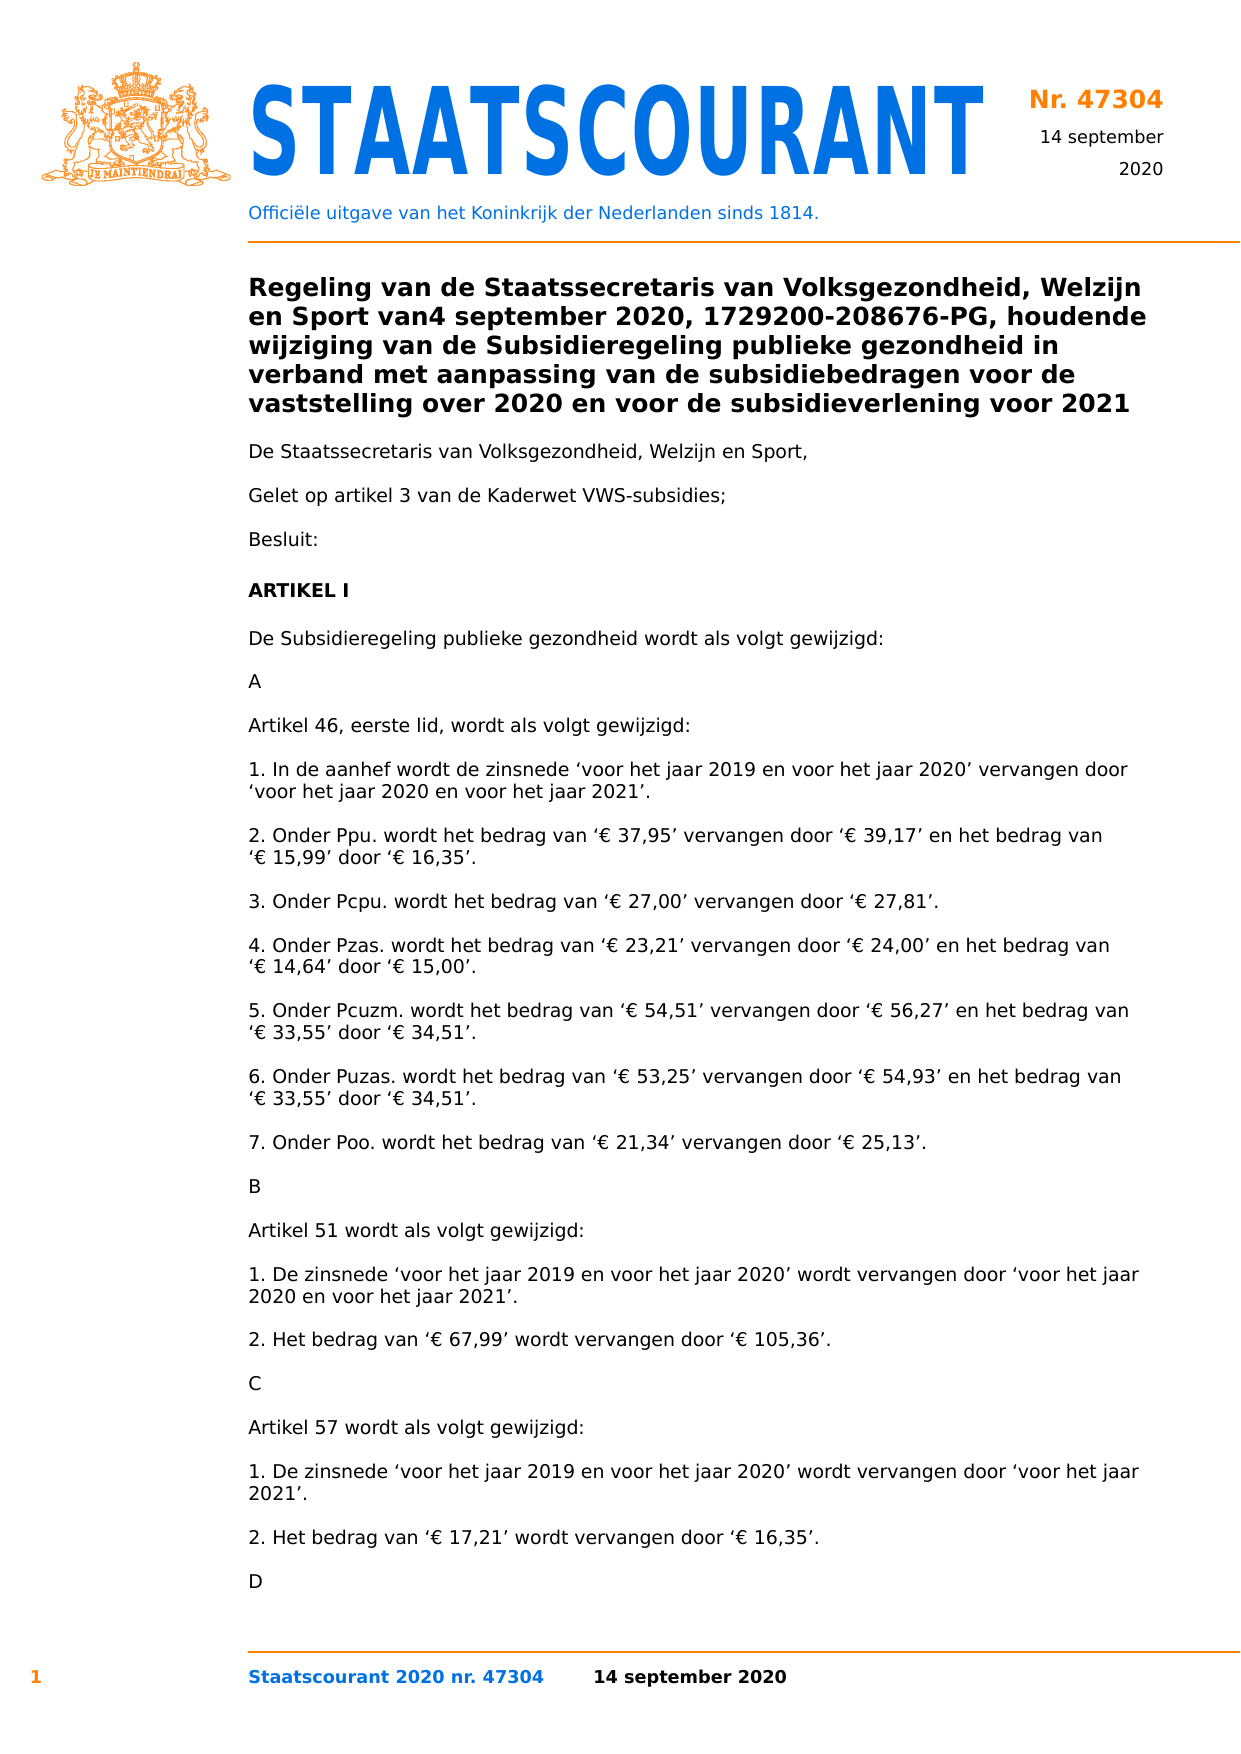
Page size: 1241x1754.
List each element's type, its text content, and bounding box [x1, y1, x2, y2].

text 4. Onder Pzas. wordt het bedrag van ‘€ 23,21’ vervangen door ‘€ 24,00’ en het bedrag van ‘€ 14,64’ door ‘€ 15,00’. [248, 934, 1163, 978]
text 2. Het bedrag van ‘€ 17,21’ wordt vervangen door ‘€ 16,35’. [248, 1527, 1163, 1549]
text A [248, 671, 1163, 693]
table_cell Officiële uitgave van het Koninkrijk der Nederlanden sinds 1814. [248, 203, 1240, 241]
subtitle ARTIKEL I [248, 580, 1163, 602]
table_cell 14 september [998, 121, 1240, 153]
table_header [25, 62, 248, 241]
text Artikel 46, eerste lid, wordt als volgt gewijzigd: [248, 715, 1163, 737]
text B [248, 1176, 1163, 1198]
text De Subsidieregeling publieke gezondheid wordt als volgt gewijzigd: [248, 627, 1163, 649]
text 1. De zinsnede ‘voor het jaar 2019 en voor het jaar 2020’ wordt vervangen door ‘voor het jaar 2020 en voor het jaar 2021’. [248, 1263, 1163, 1307]
table_header STAATSCOURANT [248, 62, 998, 203]
text 1. De zinsnede ‘voor het jaar 2019 en voor het jaar 2020’ wordt vervangen door ‘voor het jaar 2021’. [248, 1461, 1163, 1505]
picture [41, 62, 231, 186]
text 6. Onder Puzas. wordt het bedrag van ‘€ 53,25’ vervangen door ‘€ 54,93’ en het bedrag van ‘€ 33,55’ door ‘€ 34,51’. [248, 1066, 1163, 1110]
text 3. Onder Pcpu. wordt het bedrag van ‘€ 27,00’ vervangen door ‘€ 27,81’. [248, 891, 1163, 913]
text Gelet op artikel 3 van de Kaderwet VWS-subsidies; [248, 484, 1163, 507]
text C [248, 1373, 1163, 1395]
text Artikel 51 wordt als volgt gewijzigd: [248, 1220, 1163, 1242]
subtitle Regeling van de Staatssecretaris van Volksgezondheid, Welzijn en Sport van4 september 2020, 1729200-208676-PG, houdende wijziging van de Subsidieregeling publieke gezondheid in verband met aanpassing van de subsidiebedragen voor de vaststelling over 2020 en voor de subsidieverlening voor 2021 [248, 273, 1163, 419]
text 2. Onder Ppu. wordt het bedrag van ‘€ 37,95’ vervangen door ‘€ 39,17’ en het bedrag van ‘€ 15,99’ door ‘€ 16,35’. [248, 825, 1163, 869]
text 5. Onder Pcuzm. wordt het bedrag van ‘€ 54,51’ vervangen door ‘€ 56,27’ en het bedrag van ‘€ 33,55’ door ‘€ 34,51’. [248, 1000, 1163, 1044]
text 1. In de aanhef wordt de zinsnede ‘voor het jaar 2019 en voor het jaar 2020’ vervangen door ‘voor het jaar 2020 en voor het jaar 2021’. [248, 759, 1163, 803]
table_cell 2020 [998, 153, 1240, 203]
table_header Nr. 47304 [998, 62, 1240, 121]
text Artikel 57 wordt als volgt gewijzigd: [248, 1417, 1163, 1439]
text D [248, 1571, 1163, 1593]
text Besluit: [248, 528, 1163, 550]
text 7. Onder Poo. wordt het bedrag van ‘€ 21,34’ vervangen door ‘€ 25,13’. [248, 1132, 1163, 1154]
text De Staatssecretaris van Volksgezondheid, Welzijn en Sport, [248, 441, 1163, 463]
text 2. Het bedrag van ‘€ 67,99’ wordt vervangen door ‘€ 105,36’. [248, 1329, 1163, 1351]
